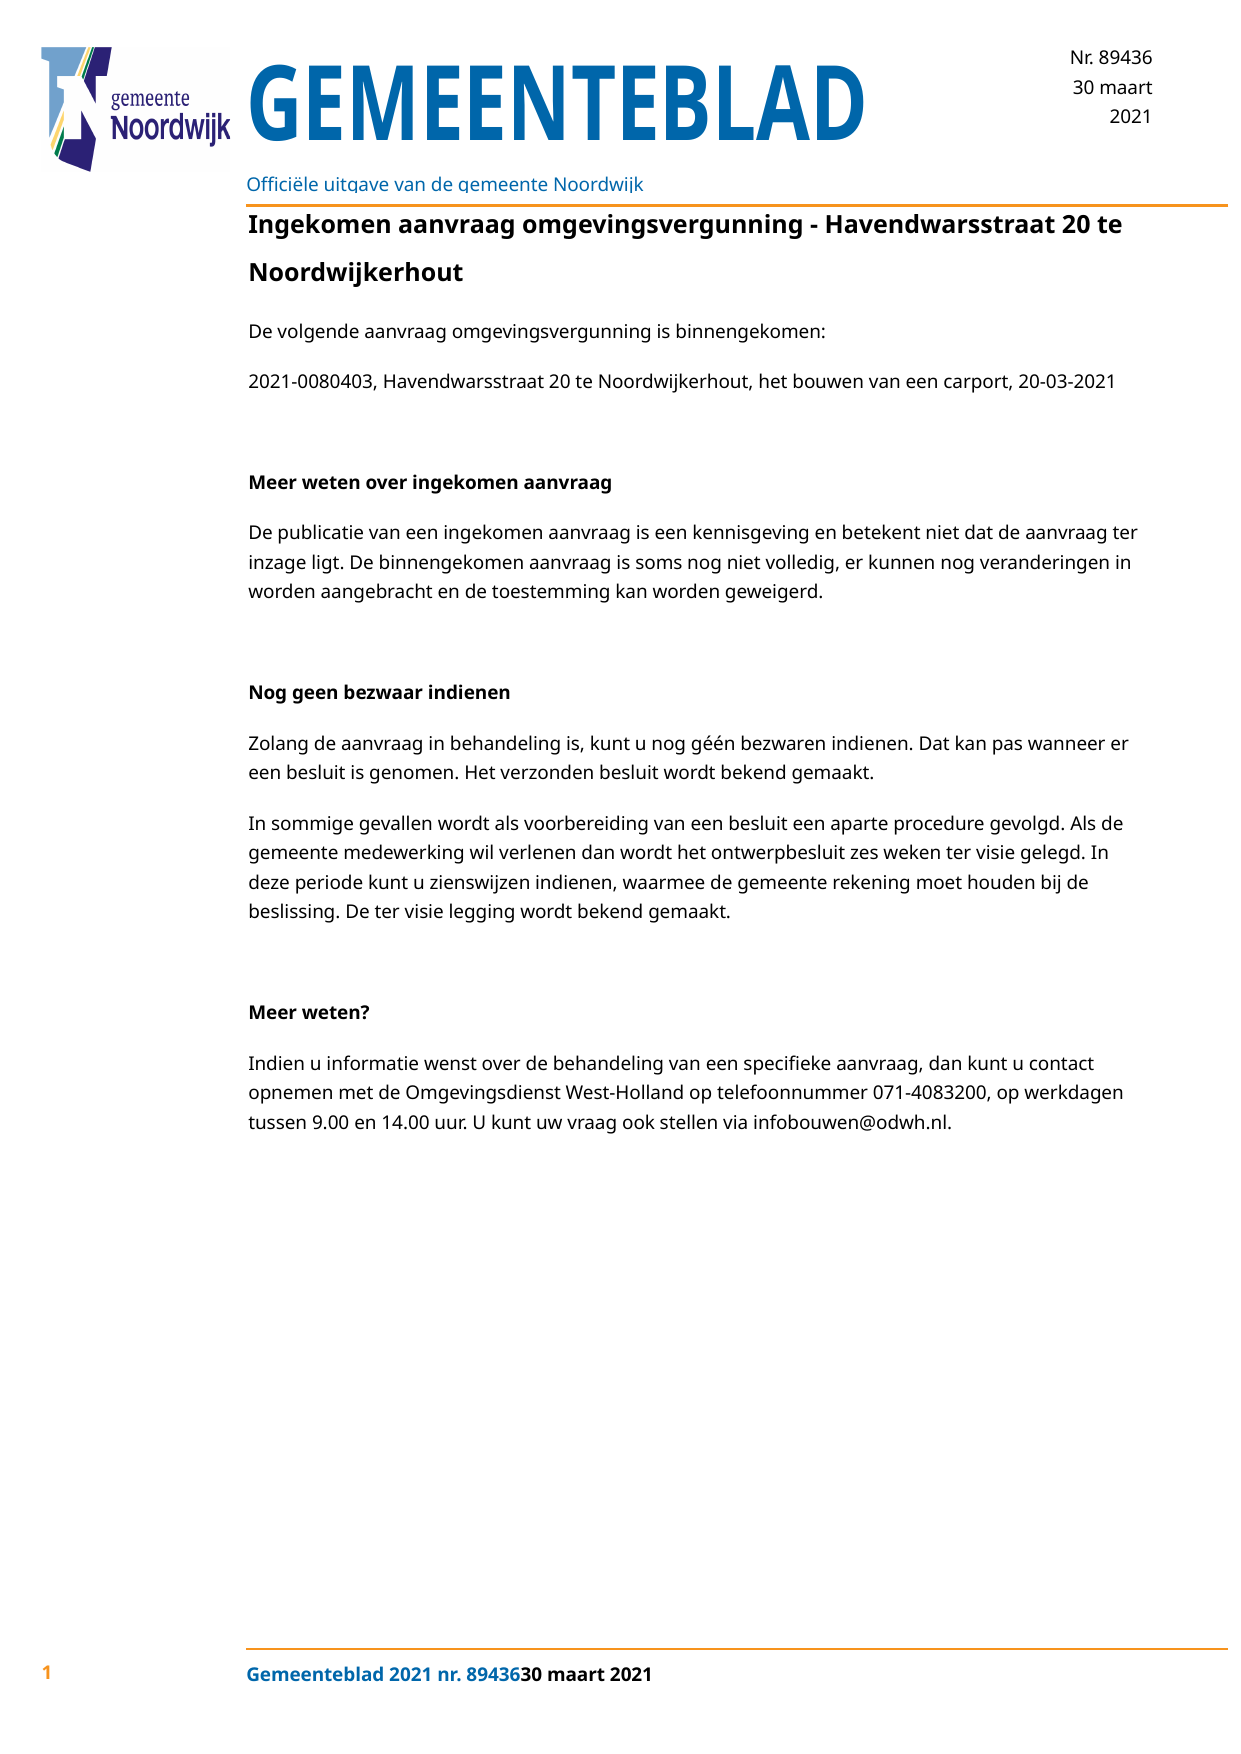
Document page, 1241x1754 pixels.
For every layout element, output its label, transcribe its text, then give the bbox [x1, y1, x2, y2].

text Indien u informatie wenst over de behandeling van een specifieke aanvraag, dan kunt u contact opnemen met de Omgevingsdienst West-Holland op telefoonnummer 071-4083200, op werkdagen tussen 9.00 en 14.00 uur. U kunt uw vraag ook stellen via infobouwen@odwh.nl. [248, 1050, 1152, 1135]
picture [41, 47, 231, 172]
text Nog geen bezwaar indienen [248, 679, 1152, 705]
text 2021-0080403, Havendwarsstraat 20 te Noordwijkerhout, het bouwen van een carport, 20-03-2021 [248, 368, 1152, 394]
text Meer weten over ingekomen aanvraag [248, 469, 1152, 495]
text Meer weten? [248, 999, 1152, 1025]
text Ingekomen aanvraag omgevingsvergunning - Havendwarsstraat 20 te Noordwijkerhout [248, 207, 1152, 288]
text Zolang de aanvraag in behandeling is, kunt u nog géén bezwaren indienen. Dat kan pas wanneer er een besluit is genomen. Het verzonden besluit wordt bekend gemaakt. [248, 730, 1152, 785]
text De publicatie van een ingekomen aanvraag is een kennisgeving en betekent niet dat de aanvraag ter inzage ligt. De binnengekomen aanvraag is soms nog niet volledig, er kunnen nog veranderingen in worden aangebracht en de toestemming kan worden geweigerd. [248, 519, 1152, 604]
text De volgende aanvraag omgevingsvergunning is binnengekomen: [248, 318, 1152, 344]
text In sommige gevallen wordt als voorbereiding van een besluit een aparte procedure gevolgd. Als de gemeente medewerking wil verlenen dan wordt het ontwerpbesluit zes weken ter visie gelegd. In deze periode kunt u zienswijzen indienen, waarmee de gemeente rekening moet houden bij de beslissing. De ter visie legging wordt bekend gemaakt. [248, 810, 1152, 924]
